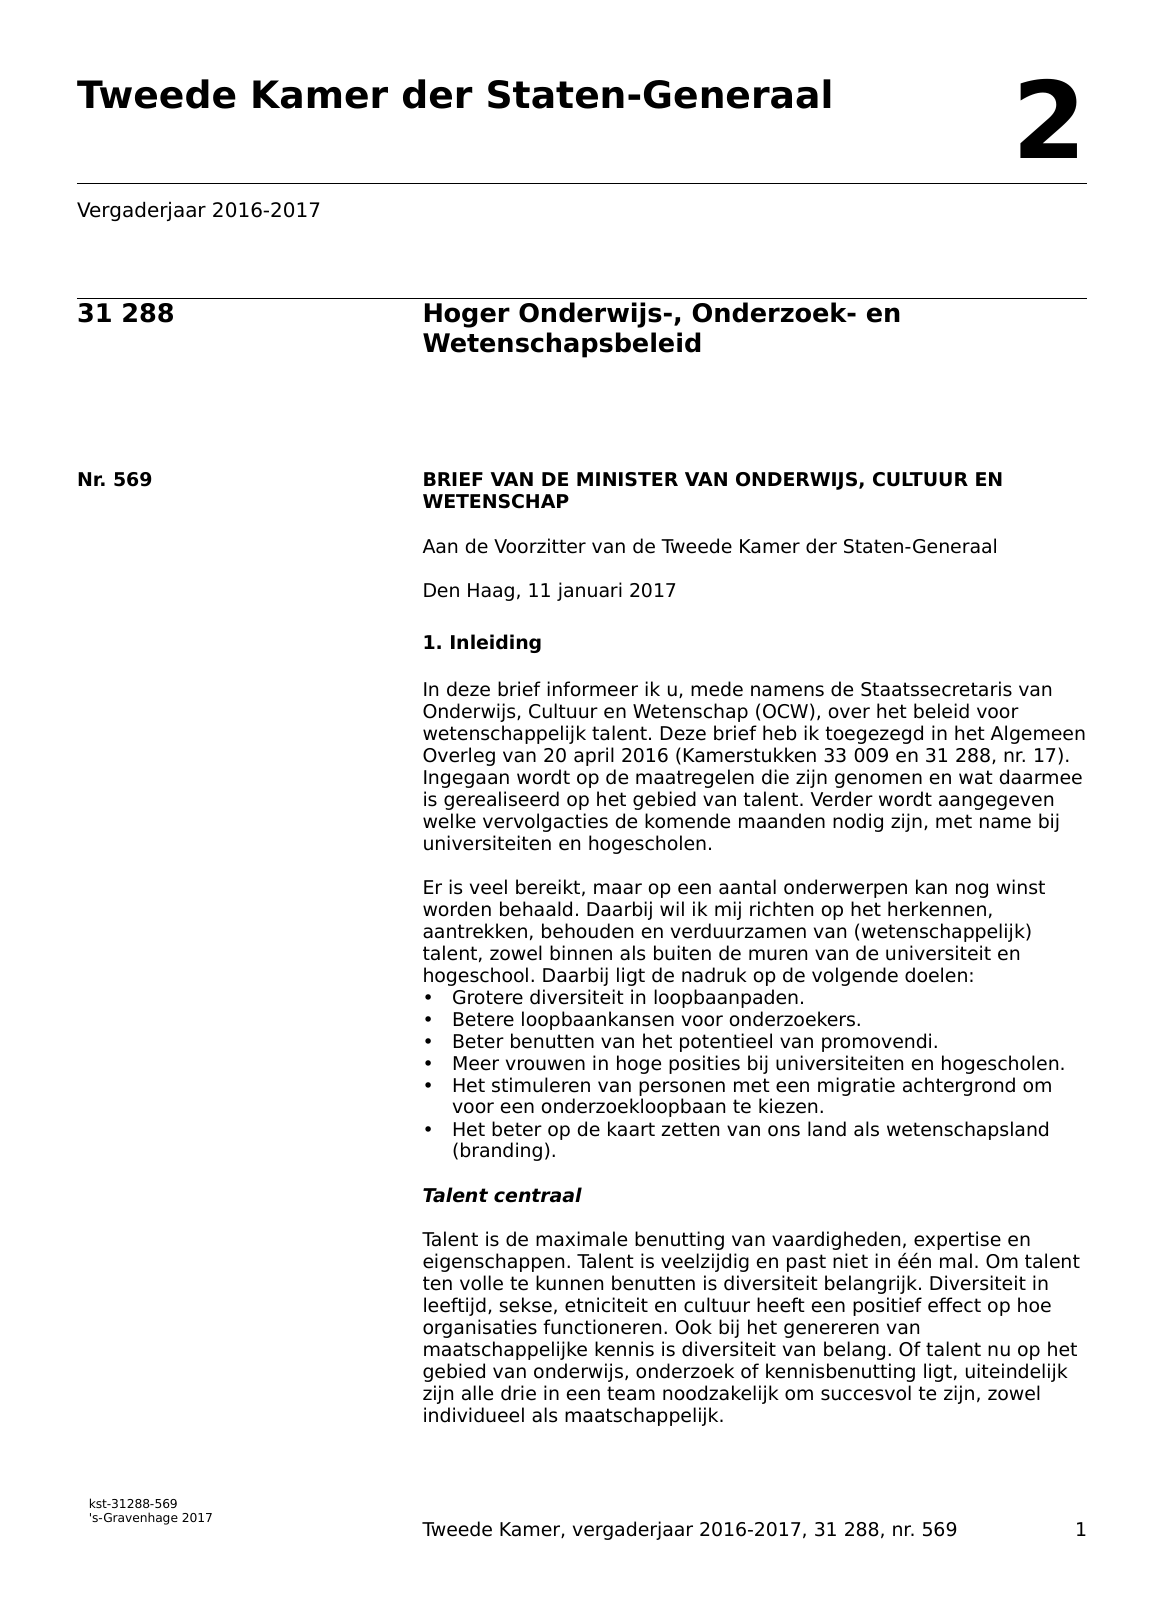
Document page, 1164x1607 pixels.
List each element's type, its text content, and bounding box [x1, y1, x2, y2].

text Den Haag, 11 januari 2017 [422, 580, 1087, 602]
table_header Tweede Kamer der Staten-Generaal [77, 59, 886, 183]
text • Meer vrouwen in hoge posities bij universiteiten en hogescholen. [422, 1052, 1087, 1074]
text Er is veel bereikt, maar op een aantal onderwerpen kan nog winst worden behaald. Daarbij wil ik mij richten op het herkennen, aantrekken, behouden en verduurzamen van (wetenschappelijk) talent, zowel binnen als buiten de muren van de universiteit en hogeschool. Daarbij ligt de nadruk op de volgende doelen: [422, 877, 1087, 987]
text • Het beter op de kaart zetten van ons land als wetenschapsland (branding). [422, 1118, 1087, 1162]
subtitle 1. Inleiding [422, 632, 1087, 654]
text • Het stimuleren van personen met een migratie achtergrond om voor een onderzoekloopbaan te kiezen. [422, 1074, 1087, 1118]
text • Grotere diversiteit in loopbaanpaden. [422, 987, 1087, 1008]
subtitle Talent centraal [422, 1184, 1087, 1207]
table_cell Vergaderjaar 2016-2017 [77, 184, 1087, 298]
text 's-Gravenhage 2017 [88, 1511, 323, 1525]
text Aan de Voorzitter van de Tweede Kamer der Staten-Generaal [422, 536, 1087, 557]
subtitle Nr. 569 BRIEF VAN DE MINISTER VAN ONDERWIJS, CULTUUR EN WETENSCHAP [77, 469, 1087, 513]
subtitle 31 288 Hoger Onderwijs-, Onderzoek- en Wetenschapsbeleid [77, 299, 1087, 358]
text • Betere loopbaankansen voor onderzoekers. [422, 1008, 1087, 1031]
text kst-31288-569 [88, 1497, 323, 1511]
text Talent is de maximale benutting van vaardigheden, expertise en eigenschappen. Talent is veelzijdig en past niet in één mal. Om talent ten volle te kunnen benutten is diversiteit belangrijk. Diversiteit in leeftijd, sekse, etniciteit en cultuur heeft een positief effect op hoe organisaties functioneren. Ook bij het genereren van maatschappelijke kennis is diversiteit van belang. Of talent nu op het gebied van onderwijs, onderzoek of kennisbenutting ligt, uiteindelijk zijn alle drie in een team noodzakelijk om succesvol te zijn, zowel individueel als maatschappelijk. [422, 1229, 1087, 1427]
text • Beter benutten van het potentieel van promovendi. [422, 1031, 1087, 1052]
table_header 2 [886, 59, 1087, 183]
text In deze brief informeer ik u, mede namens de Staatssecretaris van Onderwijs, Cultuur en Wetenschap (OCW), over het beleid voor wetenschappelijk talent. Deze brief heb ik toegezegd in het Algemeen Overleg van 20 april 2016 (Kamerstukken 33 009 en 31 288, nr. 17). Ingegaan wordt op de maatregelen die zijn genomen en wat daarmee is gerealiseerd op het gebied van talent. Verder wordt aangegeven welke vervolgacties de komende maanden nodig zijn, met name bij universiteiten en hogescholen. [422, 679, 1087, 854]
